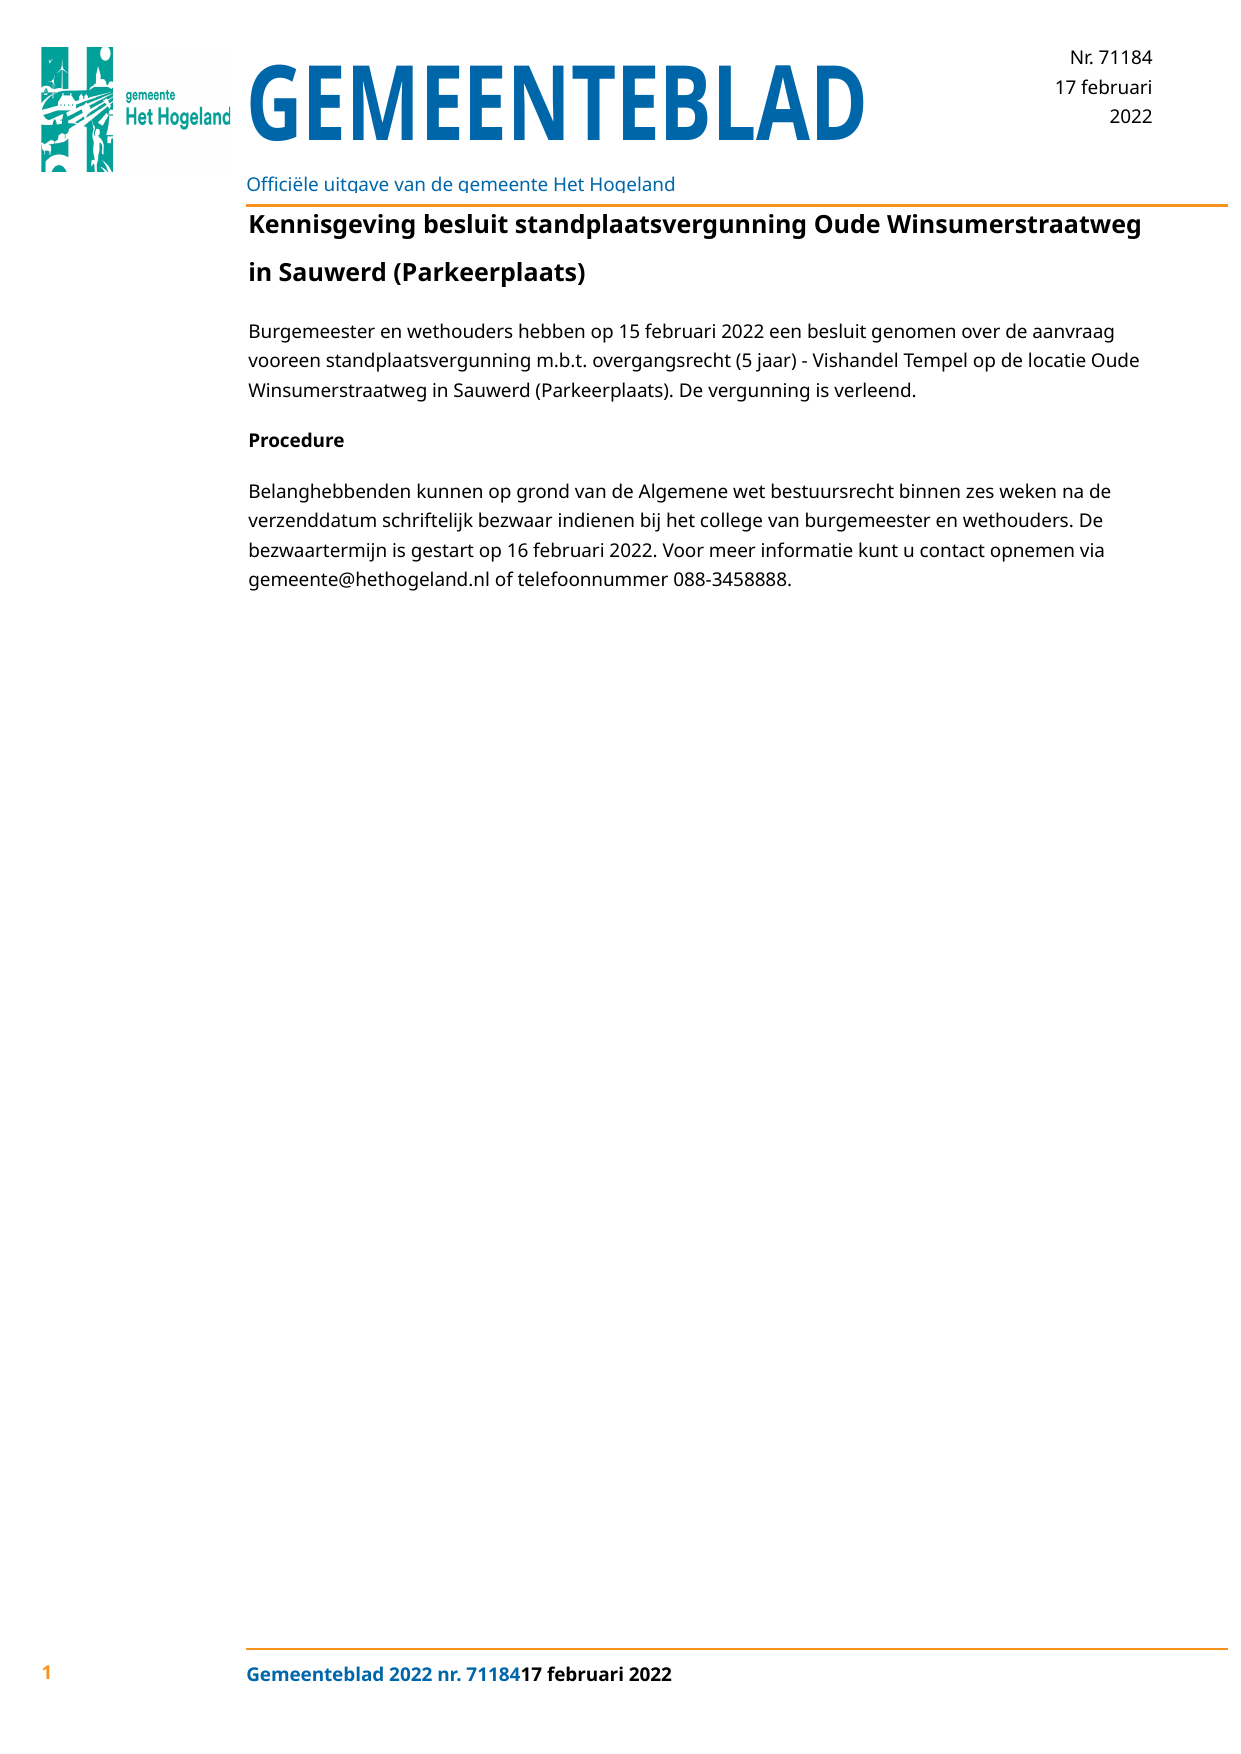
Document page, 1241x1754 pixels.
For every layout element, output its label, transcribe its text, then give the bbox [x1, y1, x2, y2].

text Procedure [248, 427, 1152, 453]
text Belanghebbenden kunnen op grond van de Algemene wet bestuursrecht binnen zes weken na de verzenddatum schriftelijk bezwaar indienen bij het college van burgemeester en wethouders. De bezwaartermijn is gestart op 16 februari 2022. Voor meer informatie kunt u contact opnemen via gemeente@hethogeland.nl of telefoonnummer 088-3458888. [248, 478, 1152, 592]
picture [41, 47, 231, 172]
text Burgemeester en wethouders hebben op 15 februari 2022 een besluit genomen over de aanvraag vooreen standplaatsvergunning m.b.t. overgangsrecht (5 jaar) - Vishandel Tempel op de locatie Oude Winsumerstraatweg in Sauwerd (Parkeerplaats). De vergunning is verleend. [248, 318, 1152, 403]
text Kennisgeving besluit standplaatsvergunning Oude Winsumerstraatweg in Sauwerd (Parkeerplaats) [248, 207, 1152, 288]
